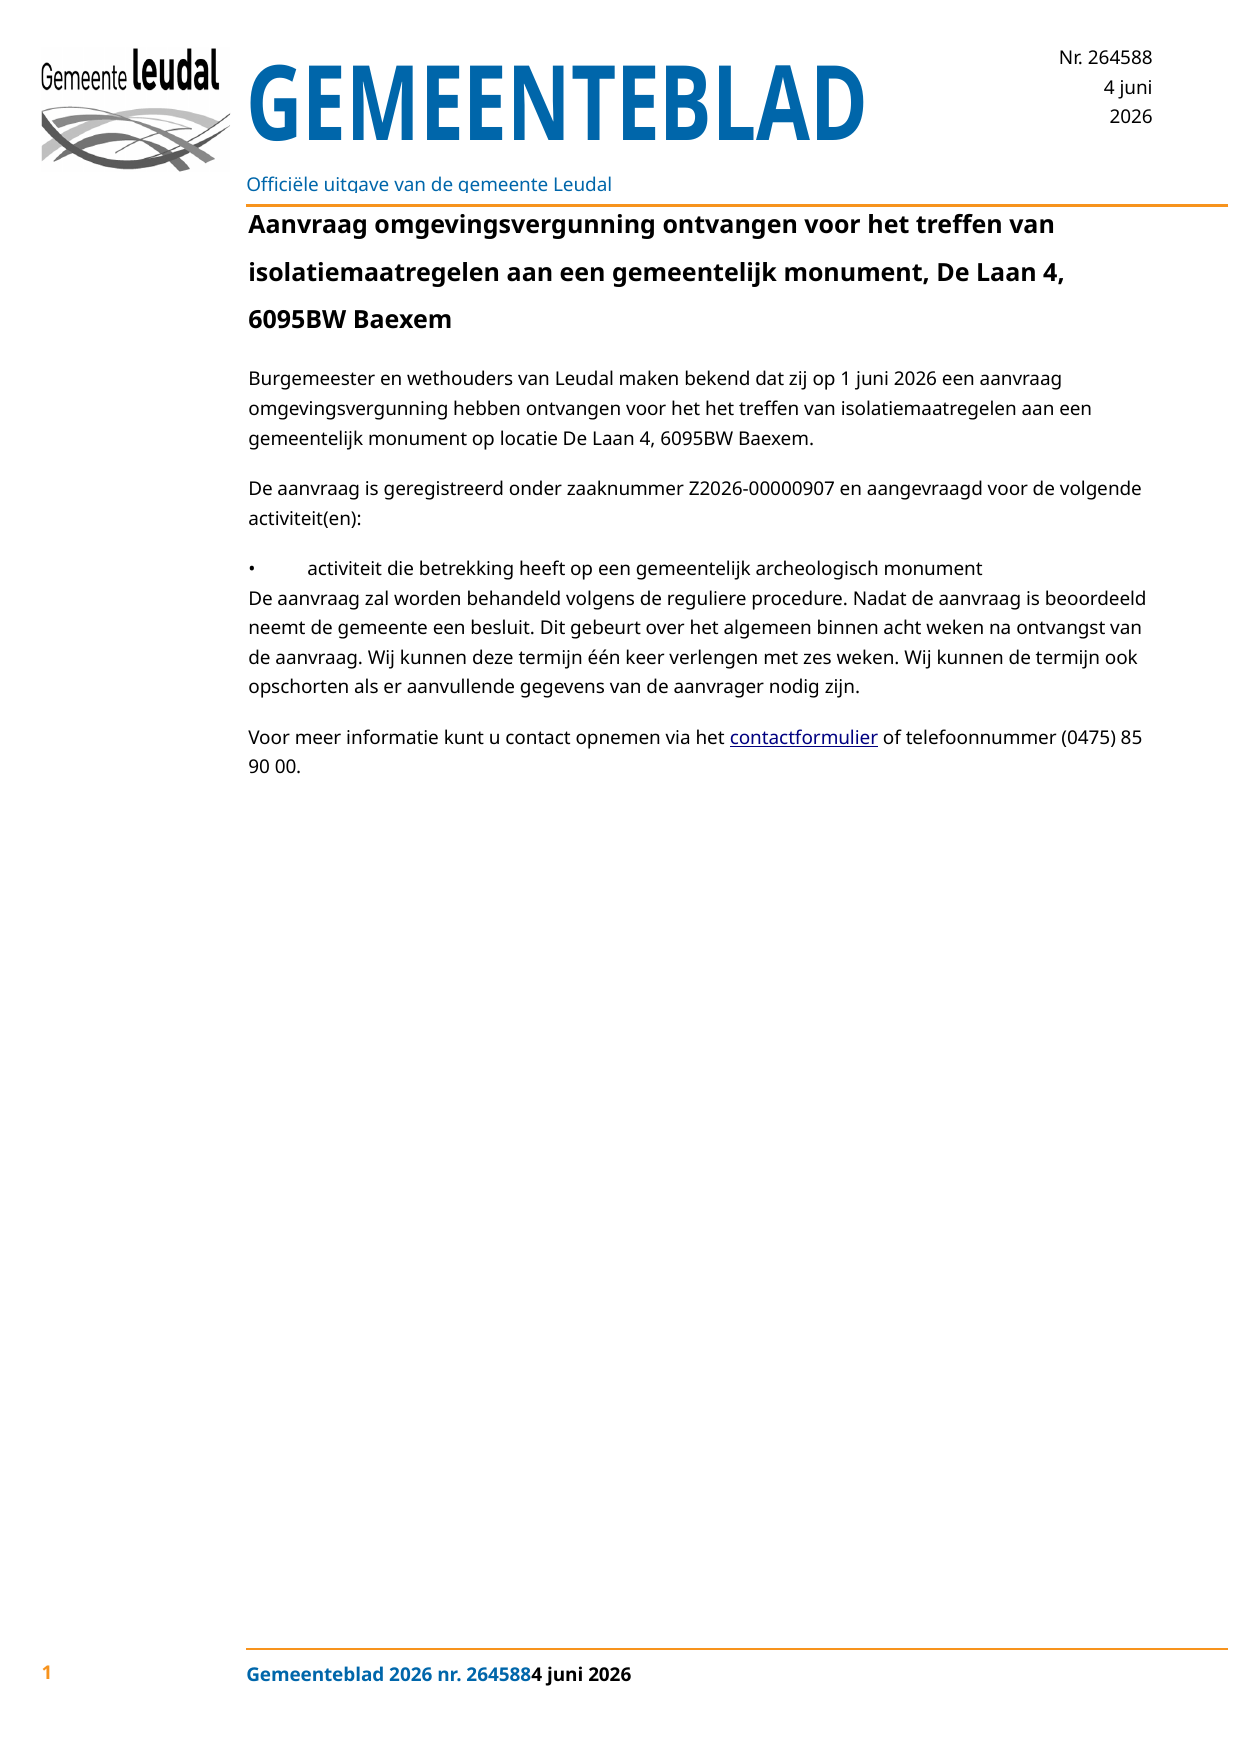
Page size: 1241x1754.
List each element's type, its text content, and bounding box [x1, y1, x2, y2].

text Burgemeester en wethouders van Leudal maken bekend dat zij op 1 juni 2026 een aanvraag omgevingsvergunning hebben ontvangen voor het het treffen van isolatiemaatregelen aan een gemeentelijk monument op locatie De Laan 4, 6095BW Baexem. [248, 366, 1152, 450]
text De aanvraag zal worden behandeld volgens de reguliere procedure. Nadat de aanvraag is beoordeeld neemt de gemeente een besluit. Dit gebeurt over het algemeen binnen acht weken na ontvangst van de aanvraag. Wij kunnen deze termijn één keer verlengen met zes weken. Wij kunnen de termijn ook opschorten als er aanvullende gegevens van de aanvrager nodig zijn. [248, 585, 1152, 699]
text De aanvraag is geregistreerd onder zaaknummer Z2026-00000907 en aangevraagd voor de volgende activiteit(en): [248, 475, 1152, 530]
text Aanvraag omgevingsvergunning ontvangen voor het treffen van isolatiemaatregelen aan een gemeentelijk monument, De Laan 4, 6095BW Baexem [248, 207, 1152, 336]
text Voor meer informatie kunt u contact opnemen via het contactformulier of telefoonnummer (0475) 85 90 00. [248, 724, 1152, 779]
picture [41, 47, 231, 172]
list activiteit die betrekking heeft op een gemeentelijk archeologisch monument [248, 555, 1152, 581]
